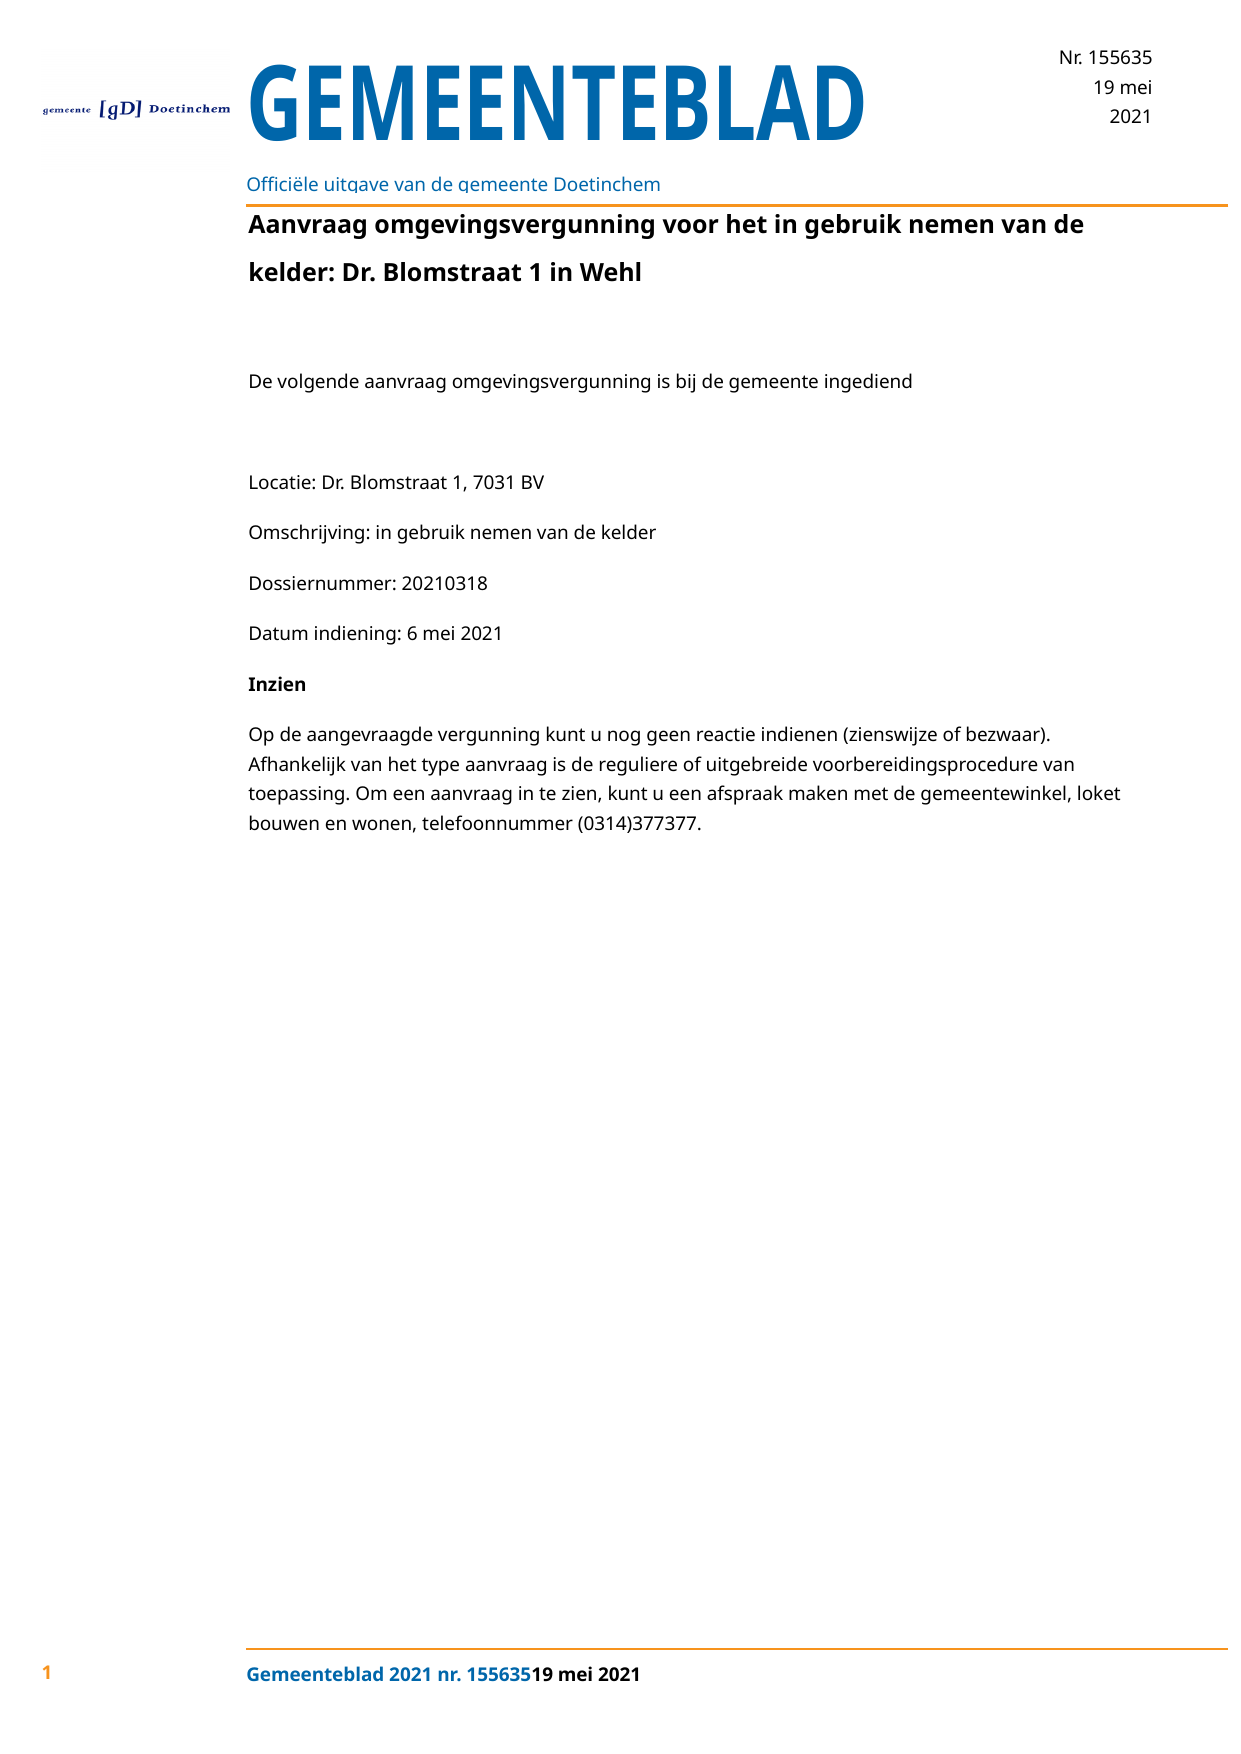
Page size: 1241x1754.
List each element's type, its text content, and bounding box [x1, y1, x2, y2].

text Dossiernummer: 20210318 [248, 570, 1152, 596]
text De volgende aanvraag omgevingsvergunning is bij de gemeente ingediend [248, 368, 1152, 394]
picture [41, 47, 231, 172]
text Inzien [248, 671, 1152, 697]
text Aanvraag omgevingsvergunning voor het in gebruik nemen van de kelder: Dr. Blomstraat 1 in Wehl [248, 207, 1152, 288]
text Op de aangevraagde vergunning kunt u nog geen reactie indienen (zienswijze of bezwaar). Afhankelijk van het type aanvraag is de reguliere of uitgebreide voorbereidingsprocedure van toepassing. Om een aanvraag in te zien, kunt u een afspraak maken met de gemeentewinkel, loket bouwen en wonen, telefoonnummer (0314)377377. [248, 721, 1152, 836]
text Omschrijving: in gebruik nemen van de kelder [248, 519, 1152, 545]
text Datum indiening: 6 mei 2021 [248, 620, 1152, 646]
text Locatie: Dr. Blomstraat 1, 7031 BV [248, 469, 1152, 495]
